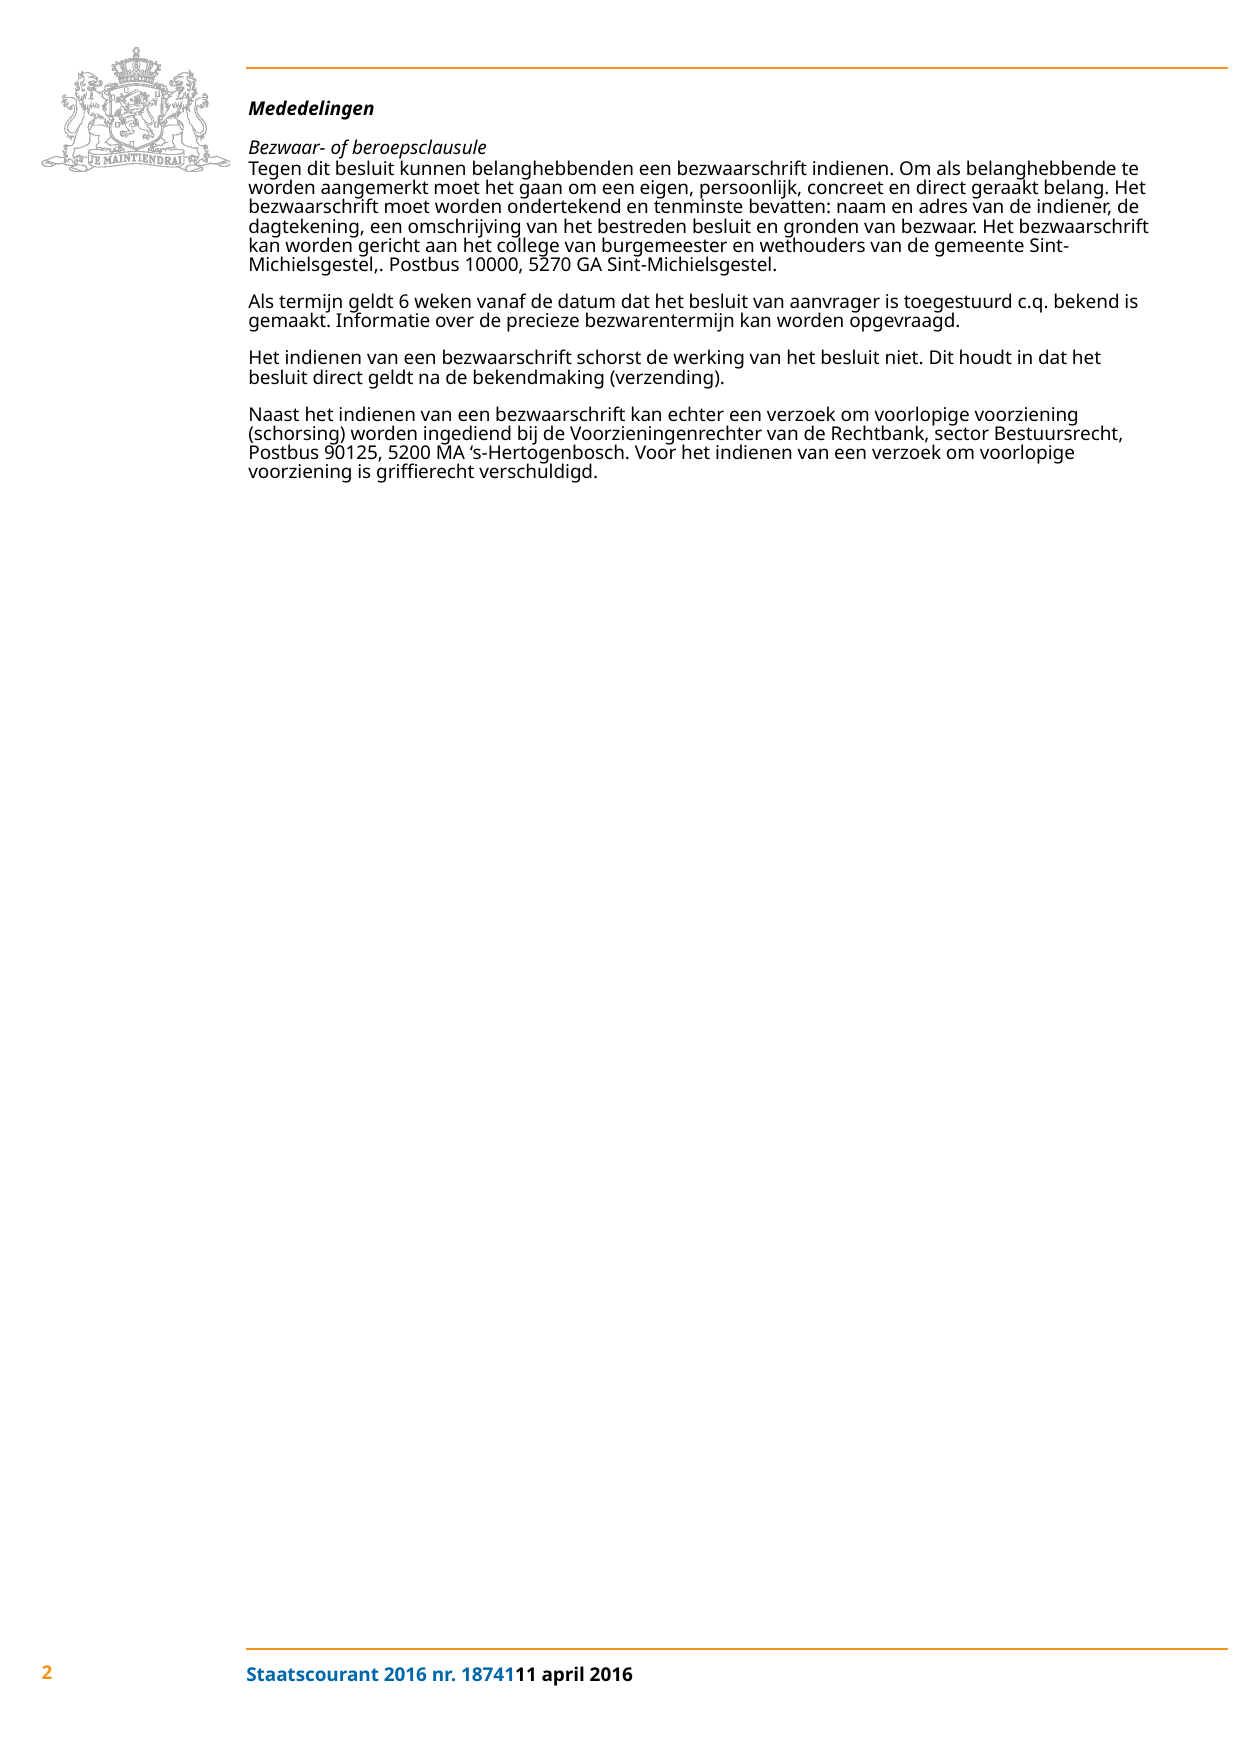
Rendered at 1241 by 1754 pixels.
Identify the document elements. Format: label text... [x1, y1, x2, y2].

text Het indienen van een bezwaarschrift schorst de werking van het besluit niet. Dit houdt in dat het besluit direct geldt na de bekendmaking (verzending). [248, 349, 1152, 388]
picture [41, 47, 231, 172]
text Bezwaar- of beroepsclausule [248, 134, 1152, 160]
text Mededelingen [248, 95, 1152, 121]
text Naast het indienen van een bezwaarschrift kan echter een verzoek om voorlopige voorziening (schorsing) worden ingediend bij de Voorzieningenrechter van de Rechtbank, sector Bestuursrecht, Postbus 90125, 5200 MA ‘s-Hertogenbosch. Voor het indienen van een verzoek om voorlopige voorziening is griffierecht verschuldigd. [248, 406, 1152, 483]
text Tegen dit besluit kunnen belanghebbenden een bezwaarschrift indienen. Om als belanghebbende te worden aangemerkt moet het gaan om een eigen, persoonlijk, concreet en direct geraakt belang. Het bezwaarschrift moet worden ondertekend en tenminste bevatten: naam en adres van de indiener, de dagtekening, een omschrijving van het bestreden besluit en gronden van bezwaar. Het bezwaarschrift kan worden gericht aan het college van burgemeester en wethouders van de gemeente Sint-Michielsgestel,. Postbus 10000, 5270 GA Sint-Michielsgestel. [248, 160, 1152, 275]
text Als termijn geldt 6 weken vanaf de datum dat het besluit van aanvrager is toegestuurd c.q. bekend is gemaakt. Informatie over de precieze bezwarentermijn kan worden opgevraagd. [248, 293, 1152, 332]
